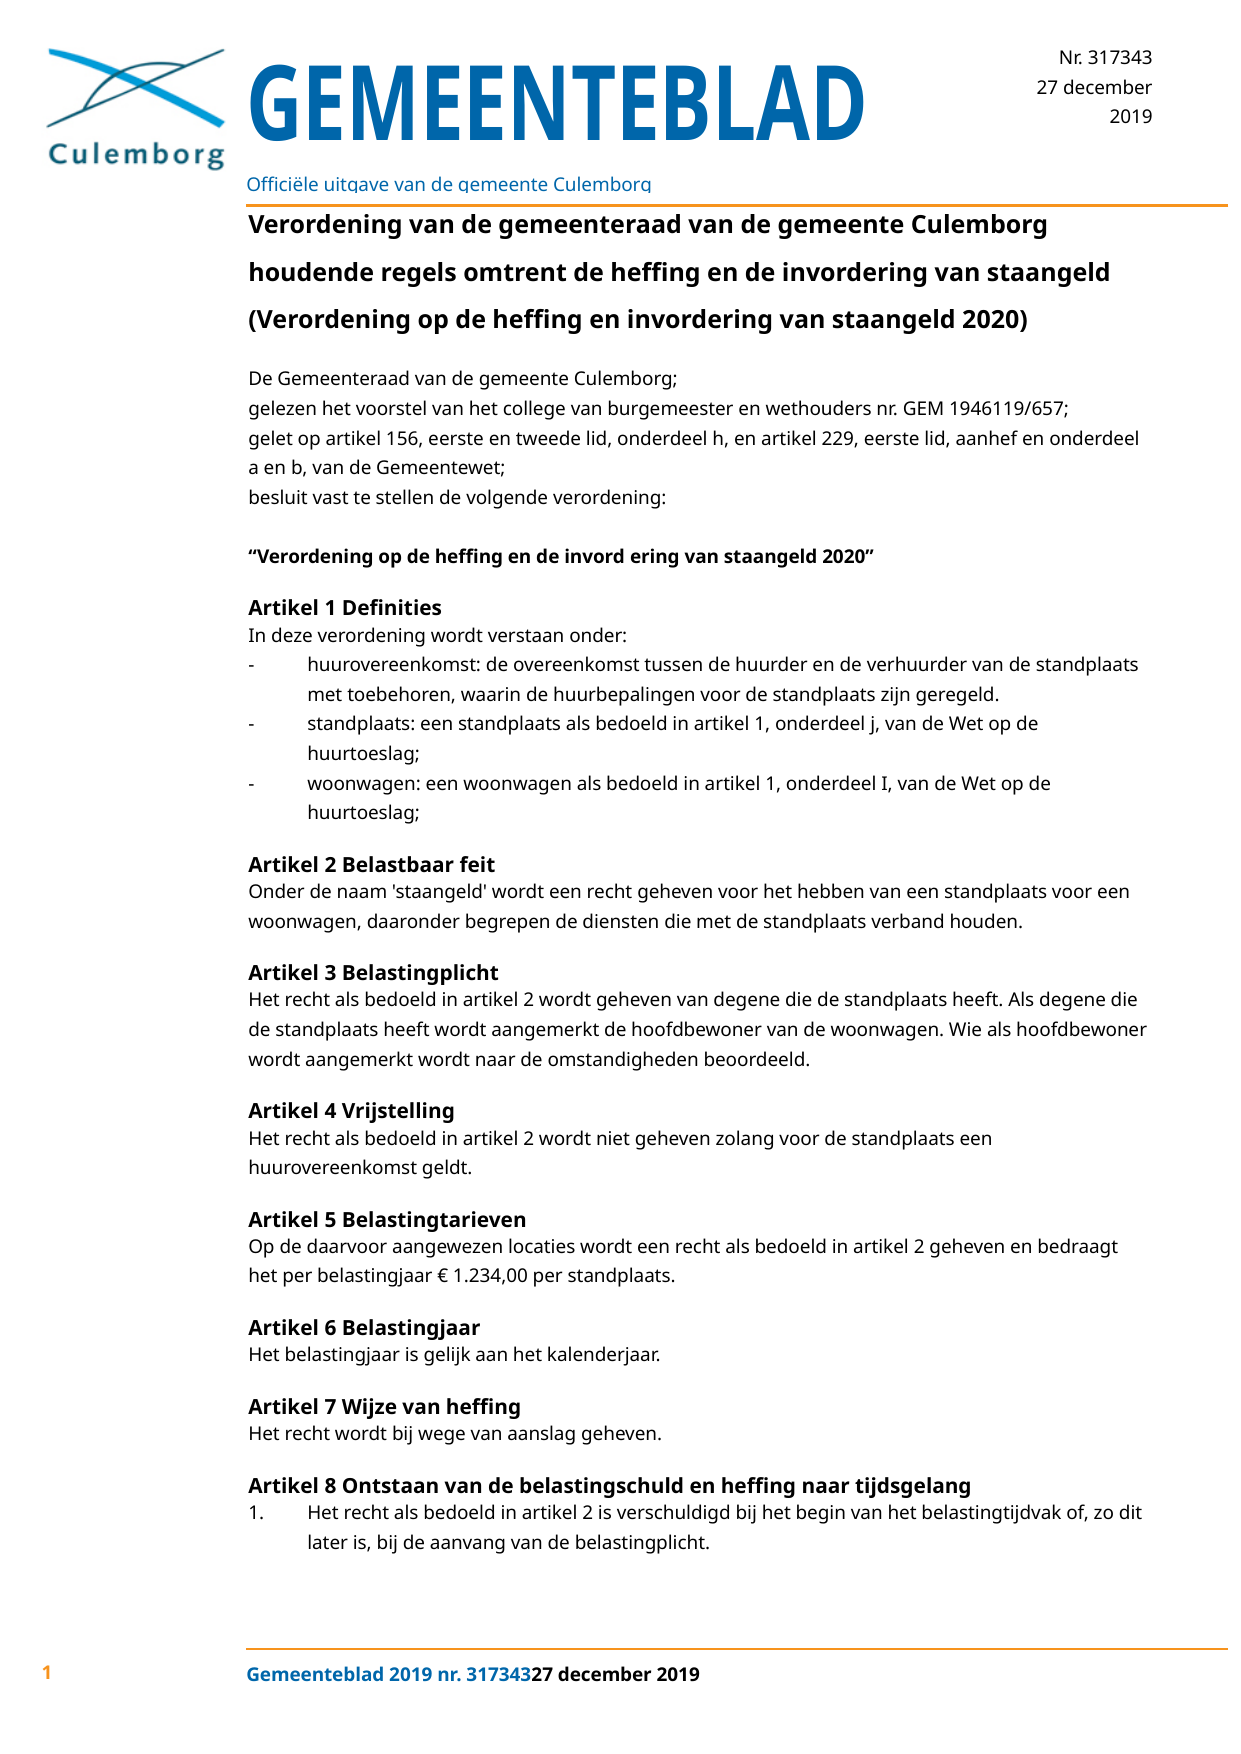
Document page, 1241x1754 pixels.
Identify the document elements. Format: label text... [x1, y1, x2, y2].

text gelezen het voorstel van het college van burgemeester en wethouders nr. GEM 1946119/657; [248, 395, 1152, 421]
text Artikel 2 Belastbaar feit [248, 850, 1152, 878]
text Artikel 5 Belastingtarieven [248, 1205, 1152, 1233]
text gelet op artikel 156, eerste en tweede lid, onderdeel h, en artikel 229, eerste lid, aanhef en onderdeel a en b, van de Gemeentewet; [248, 425, 1152, 480]
text In deze verordening wordt verstaan onder: [248, 622, 1152, 648]
text De Gemeenteraad van de gemeente Culemborg; [248, 366, 1152, 391]
list standplaats: een standplaats als bedoeld in artikel 1, onderdeel j, van de Wet op de huurtoeslag; [248, 711, 1152, 766]
text Het belastingjaar is gelijk aan het kalenderjaar. [248, 1342, 1152, 1367]
text Artikel 4 Vrijstelling [248, 1096, 1152, 1125]
picture [41, 47, 231, 172]
text “Verordening op de heffing en de invord ering van staangeld 2020” [248, 543, 1152, 569]
text Het recht wordt bij wege van aanslag geheven. [248, 1420, 1152, 1446]
text Op de daarvoor aangewezen locaties wordt een recht als bedoeld in artikel 2 geheven en bedraagt het per belastingjaar € 1.234,00 per standplaats. [248, 1233, 1152, 1288]
text Artikel 6 Belastingjaar [248, 1313, 1152, 1342]
text Verordening van de gemeenteraad van de gemeente Culemborg houdende regels omtrent de heffing en de invordering van staangeld (Verordening op de heffing en invordering van staangeld 2020) [248, 207, 1152, 336]
text Het recht als bedoeld in artikel 2 wordt niet geheven zolang voor de standplaats een huurovereenkomst geldt. [248, 1125, 1152, 1180]
text besluit vast te stellen de volgende verordening: [248, 484, 1152, 509]
text Artikel 7 Wijze van heffing [248, 1392, 1152, 1420]
text Artikel 8 Ontstaan van de belastingschuld en heffing naar tijdsgelang [248, 1471, 1152, 1499]
list woonwagen: een woonwagen als bedoeld in artikel 1, onderdeel I, van de Wet op de huurtoeslag; [248, 770, 1152, 825]
text Artikel 1 Definities [248, 593, 1152, 622]
list Het recht als bedoeld in artikel 2 is verschuldigd bij het begin van het belastingtijdvak of, zo dit later is, bij de aanvang van de belastingplicht. [248, 1499, 1152, 1554]
text Het recht als bedoeld in artikel 2 wordt geheven van degene die de standplaats heeft. Als degene die de standplaats heeft wordt aangemerkt de hoofdbewoner van de woonwagen. Wie als hoofdbewoner wordt aangemerkt wordt naar de omstandigheden beoordeeld. [248, 987, 1152, 1072]
list huurovereenkomst: de overeenkomst tussen de huurder en de verhuurder van de standplaats met toebehoren, waarin de huurbepalingen voor de standplaats zijn geregeld. [248, 651, 1152, 707]
text Onder de naam 'staangeld' wordt een recht geheven voor het hebben van een standplaats voor een woonwagen, daaronder begrepen de diensten die met de standplaats verband houden. [248, 878, 1152, 933]
text Artikel 3 Belastingplicht [248, 958, 1152, 987]
